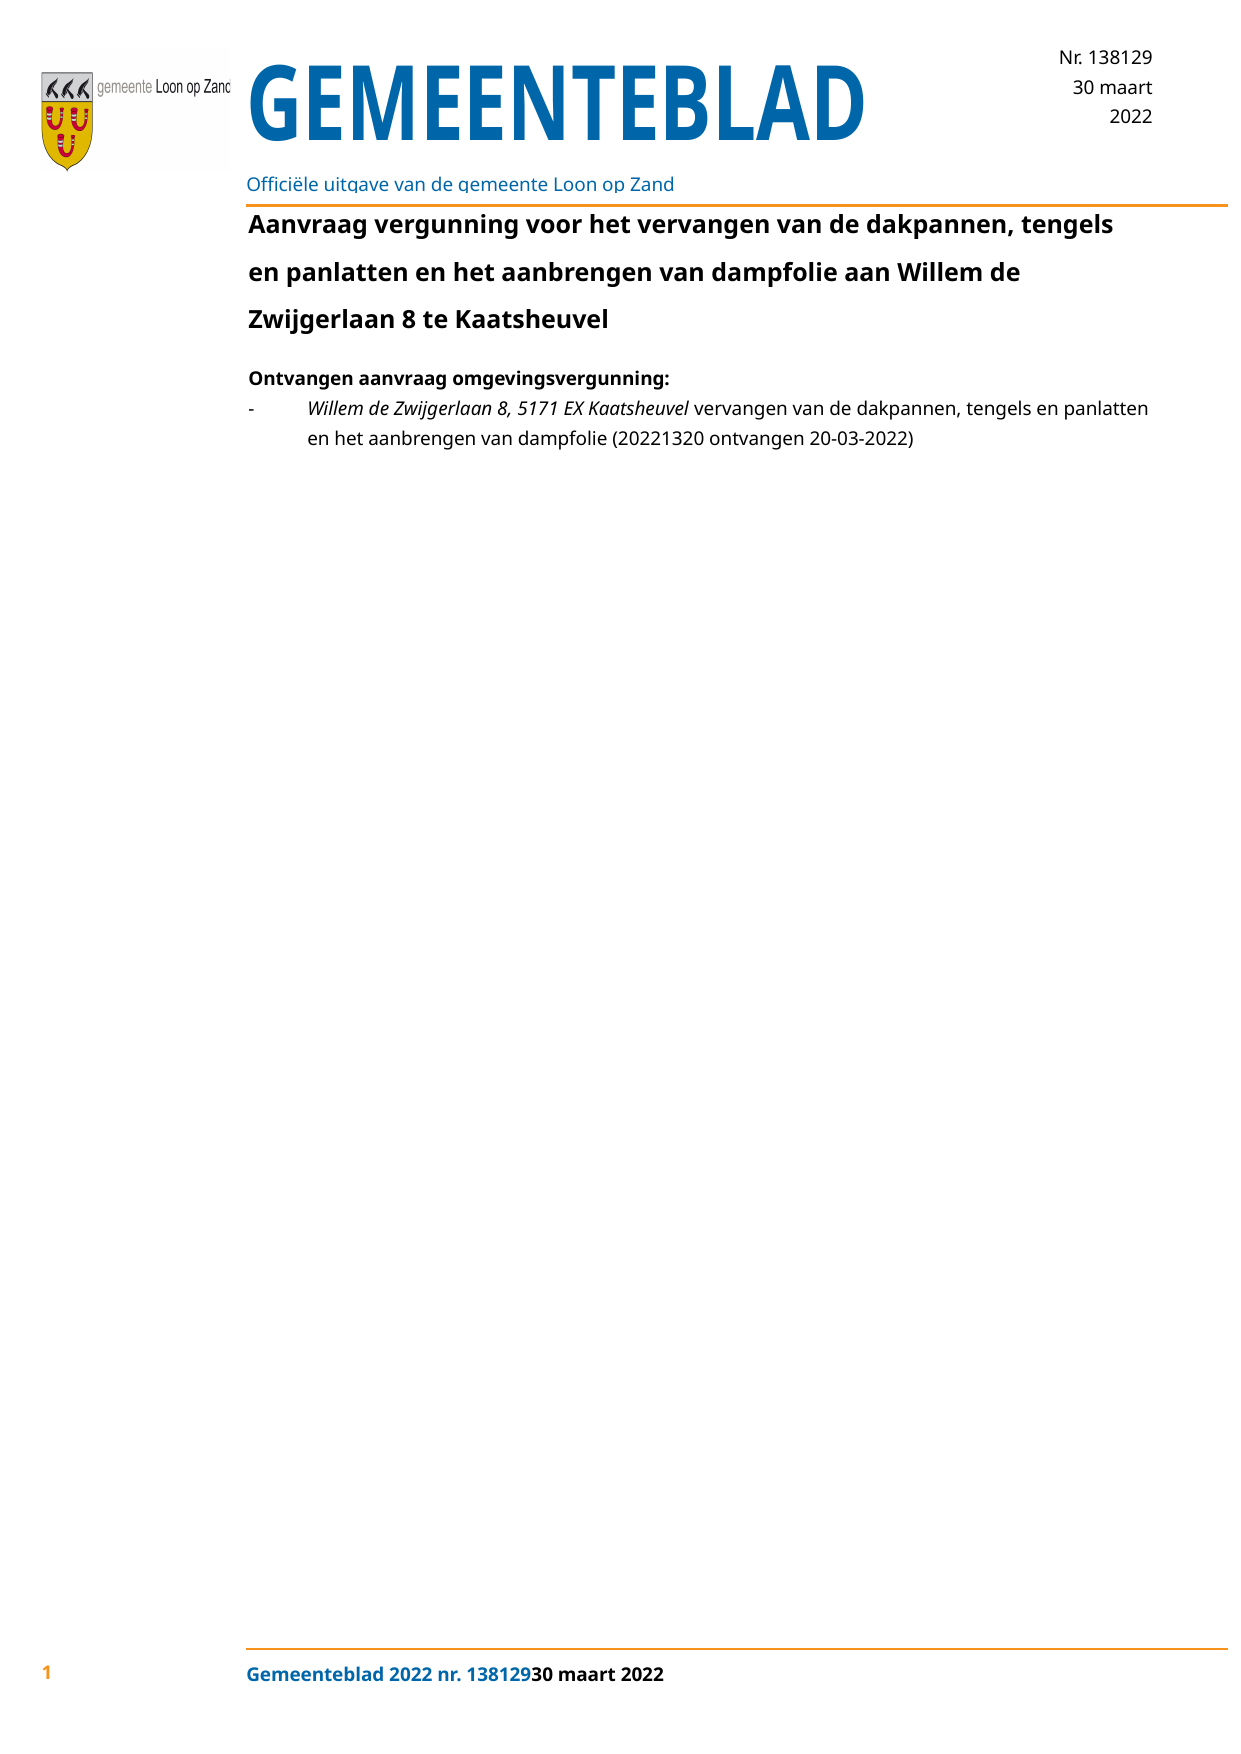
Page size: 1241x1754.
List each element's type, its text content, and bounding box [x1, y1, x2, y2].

picture [41, 47, 231, 172]
text Ontvangen aanvraag omgevingsvergunning: [248, 366, 1152, 391]
list Willem de Zwijgerlaan 8, 5171 EX Kaatsheuvel vervangen van de dakpannen, tengels en panlatten en het aanbrengen van dampfolie (20221320 ontvangen 20-03-2022) [248, 395, 1152, 450]
text Aanvraag vergunning voor het vervangen van de dakpannen, tengels en panlatten en het aanbrengen van dampfolie aan Willem de Zwijgerlaan 8 te Kaatsheuvel [248, 207, 1152, 336]
